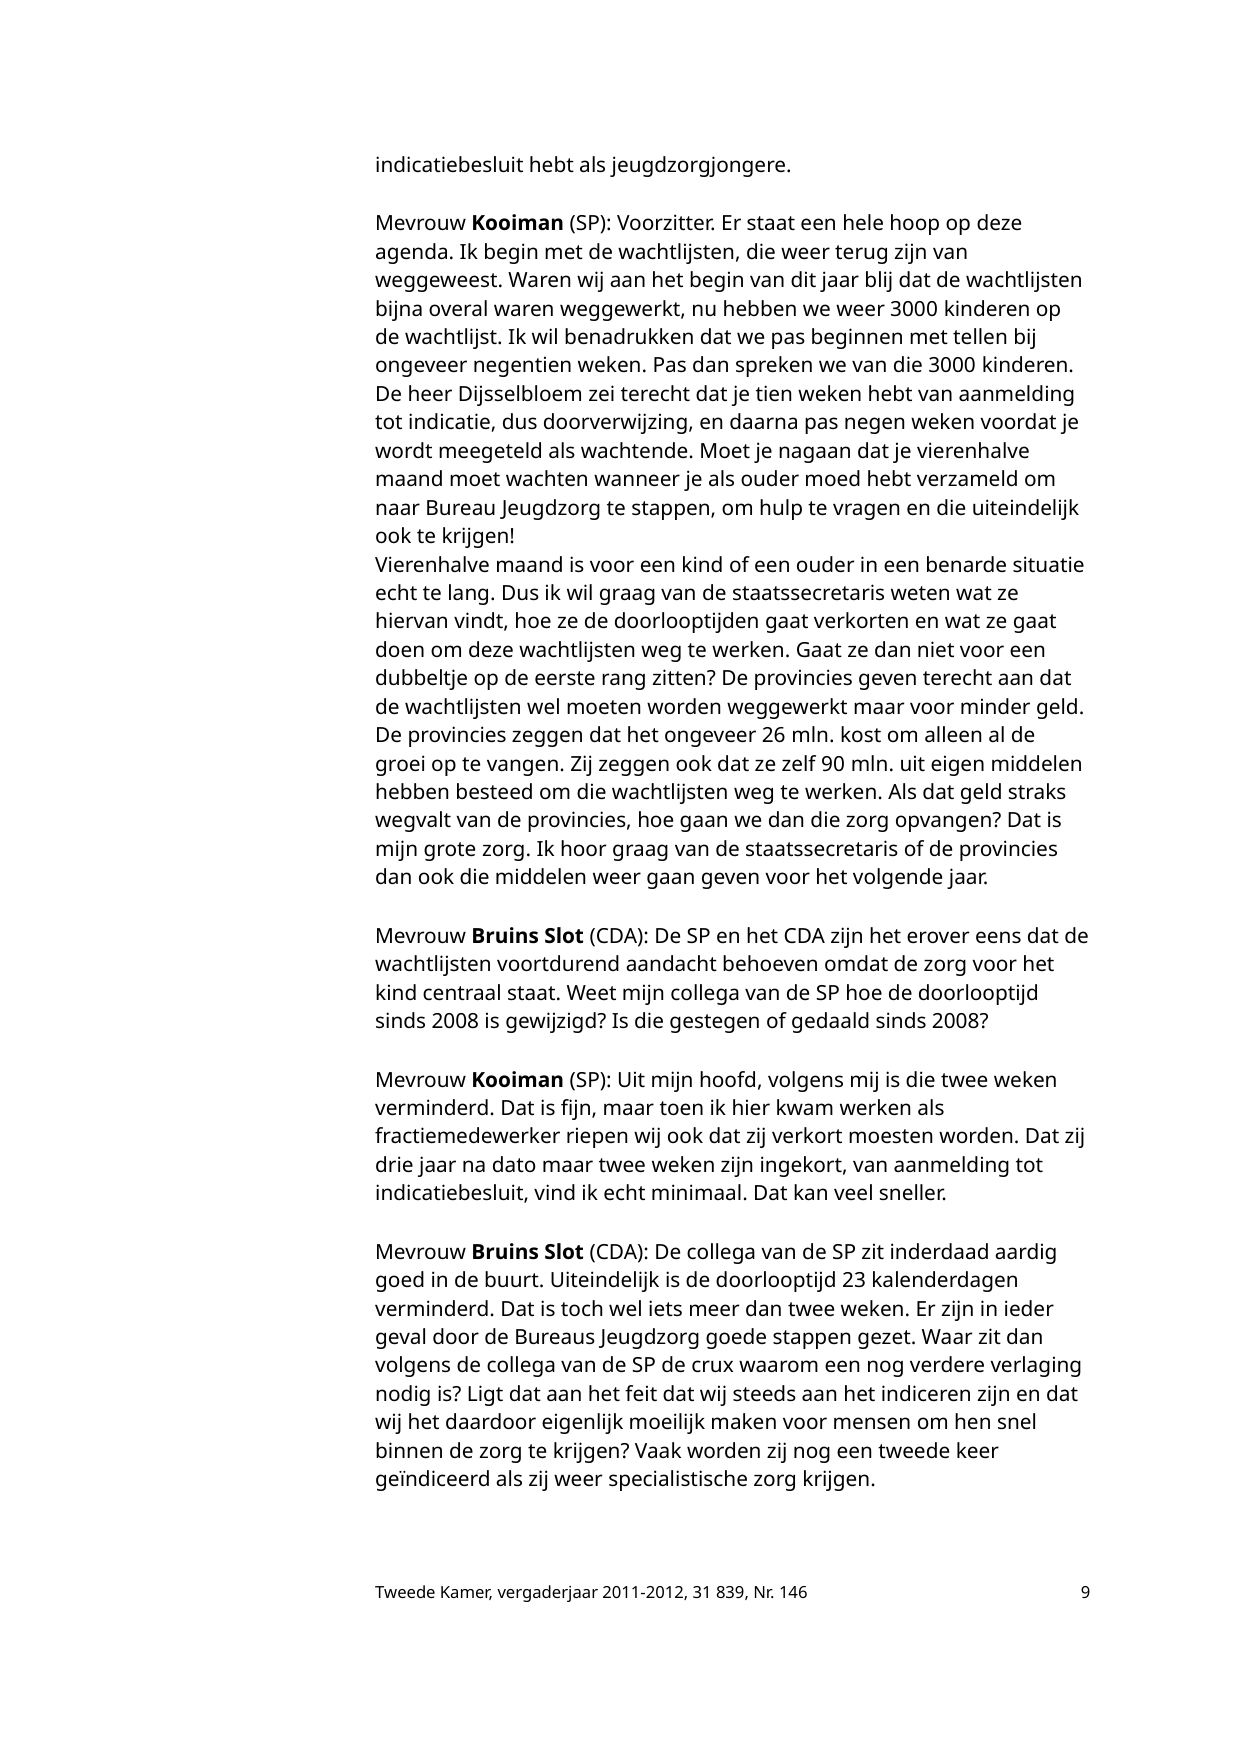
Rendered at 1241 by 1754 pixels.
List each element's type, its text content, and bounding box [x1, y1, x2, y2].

text Mevrouw Kooiman (SP): Voorzitter. Er staat een hele hoop op deze agenda. Ik begin met de wachtlijsten, die weer terug zijn van weggeweest. Waren wij aan het begin van dit jaar blij dat de wachtlijsten bijna overal waren weggewerkt, nu hebben we weer 3000 kinderen op de wachtlijst. Ik wil benadrukken dat we pas beginnen met tellen bij ongeveer negentien weken. Pas dan spreken we van die 3000 kinderen. De heer Dijsselbloem zei terecht dat je tien weken hebt van aanmelding tot indicatie, dus doorverwijzing, en daarna pas negen weken voordat je wordt meegeteld als wachtende. Moet je nagaan dat je vierenhalve maand moet wachten wanneer je als ouder moed hebt verzameld om naar Bureau Jeugdzorg te stappen, om hulp te vragen en die uiteindelijk ook te krijgen! [375, 208, 1090, 550]
text Vierenhalve maand is voor een kind of een ouder in een benarde situatie echt te lang. Dus ik wil graag van de staatssecretaris weten wat ze hiervan vindt, hoe ze de doorlooptijden gaat verkorten en wat ze gaat doen om deze wachtlijsten weg te werken. Gaat ze dan niet voor een dubbeltje op de eerste rang zitten? De provincies geven terecht aan dat de wachtlijsten wel moeten worden weggewerkt maar voor minder geld. De provincies zeggen dat het ongeveer 26 mln. kost om alleen al de groei op te vangen. Zij zeggen ook dat ze zelf 90 mln. uit eigen middelen hebben besteed om die wachtlijsten weg te werken. Als dat geld straks wegvalt van de provincies, hoe gaan we dan die zorg opvangen? Dat is mijn grote zorg. Ik hoor graag van de staatssecretaris of de provincies dan ook die middelen weer gaan geven voor het volgende jaar. [375, 550, 1090, 891]
text Mevrouw Kooiman (SP): Uit mijn hoofd, volgens mij is die twee weken verminderd. Dat is fijn, maar toen ik hier kwam werken als fractiemedewerker riepen wij ook dat zij verkort moesten worden. Dat zij drie jaar na dato maar twee weken zijn ingekort, van aanmelding tot indicatiebesluit, vind ik echt minimaal. Dat kan veel sneller. [375, 1065, 1090, 1207]
text indicatiebesluit hebt als jeugdzorgjongere. [375, 150, 1090, 178]
text Mevrouw Bruins Slot (CDA): De collega van de SP zit inderdaad aardig goed in de buurt. Uiteindelijk is de doorlooptijd 23 kalenderdagen verminderd. Dat is toch wel iets meer dan twee weken. Er zijn in ieder geval door de Bureaus Jeugdzorg goede stappen gezet. Waar zit dan volgens de collega van de SP de crux waarom een nog verdere verlaging nodig is? Ligt dat aan het feit dat wij steeds aan het indiceren zijn en dat wij het daardoor eigenlijk moeilijk maken voor mensen om hen snel binnen de zorg te krijgen? Vaak worden zij nog een tweede keer geïndiceerd als zij weer specialistische zorg krijgen. [375, 1237, 1090, 1493]
text Mevrouw Bruins Slot (CDA): De SP en het CDA zijn het erover eens dat de wachtlijsten voortdurend aandacht behoeven omdat de zorg voor het kind centraal staat. Weet mijn collega van de SP hoe de doorlooptijd sinds 2008 is gewijzigd? Is die gestegen of gedaald sinds 2008? [375, 921, 1090, 1035]
